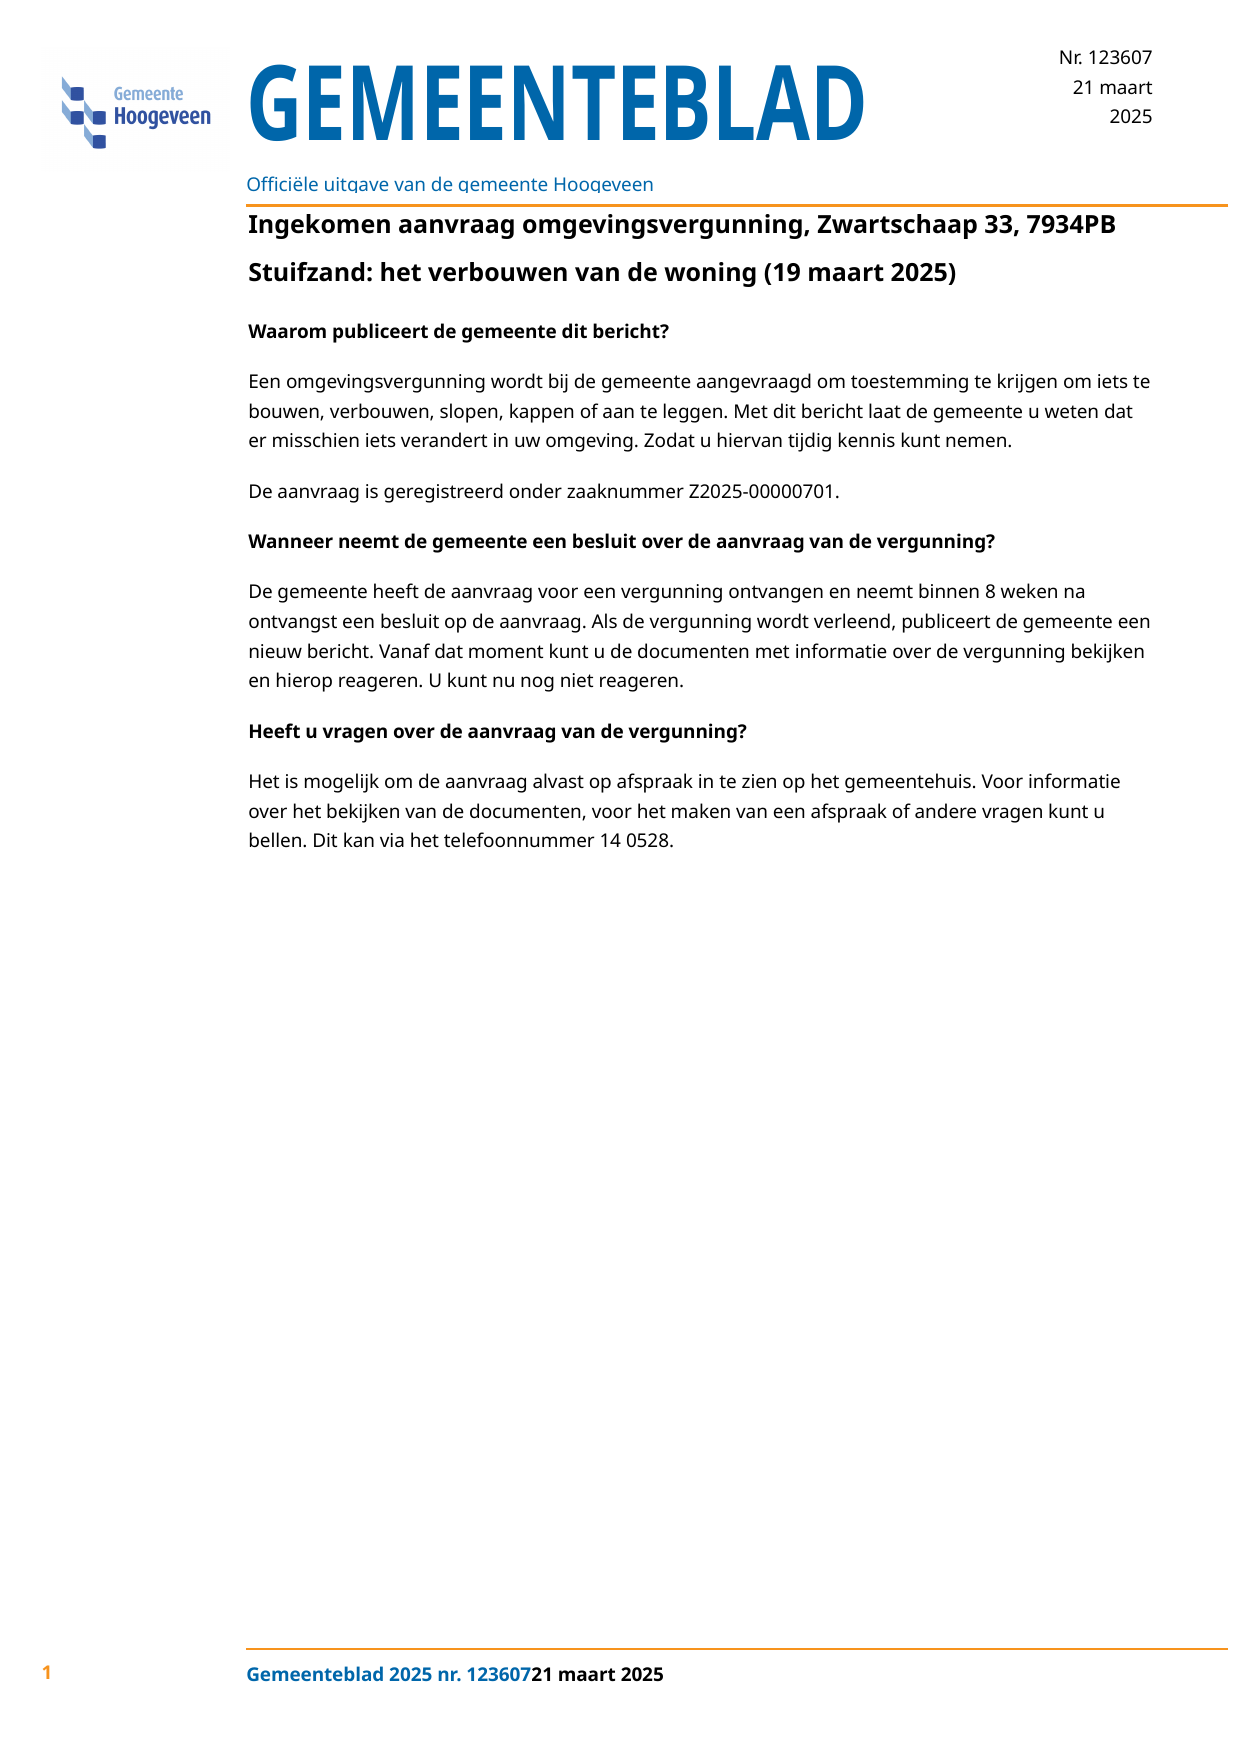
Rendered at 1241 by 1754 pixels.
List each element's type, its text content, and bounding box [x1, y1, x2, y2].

text Waarom publiceert de gemeente dit bericht? [248, 318, 1152, 344]
text De aanvraag is geregistreerd onder zaaknummer Z2025-00000701. [248, 478, 1152, 504]
text Het is mogelijk om de aanvraag alvast op afspraak in te zien op het gemeentehuis. Voor informatie over het bekijken van de documenten, voor het maken van een afspraak of andere vragen kunt u bellen. Dit kan via het telefoonnummer 14 0528. [248, 768, 1152, 853]
text Ingekomen aanvraag omgevingsvergunning, Zwartschaap 33, 7934PB Stuifzand: het verbouwen van de woning (19 maart 2025) [248, 207, 1152, 288]
text Wanneer neemt de gemeente een besluit over de aanvraag van de vergunning? [248, 528, 1152, 554]
picture [41, 47, 231, 172]
text Heeft u vragen over de aanvraag van de vergunning? [248, 718, 1152, 744]
text Een omgevingsvergunning wordt bij de gemeente aangevraagd om toestemming te krijgen om iets te bouwen, verbouwen, slopen, kappen of aan te leggen. Met dit bericht laat de gemeente u weten dat er misschien iets verandert in uw omgeving. Zodat u hiervan tijdig kennis kunt nemen. [248, 368, 1152, 453]
text De gemeente heeft de aanvraag voor een vergunning ontvangen en neemt binnen 8 weken na ontvangst een besluit op de aanvraag. Als de vergunning wordt verleend, publiceert de gemeente een nieuw bericht. Vanaf dat moment kunt u de documenten met informatie over de vergunning bekijken en hierop reageren. U kunt nu nog niet reageren. [248, 579, 1152, 693]
